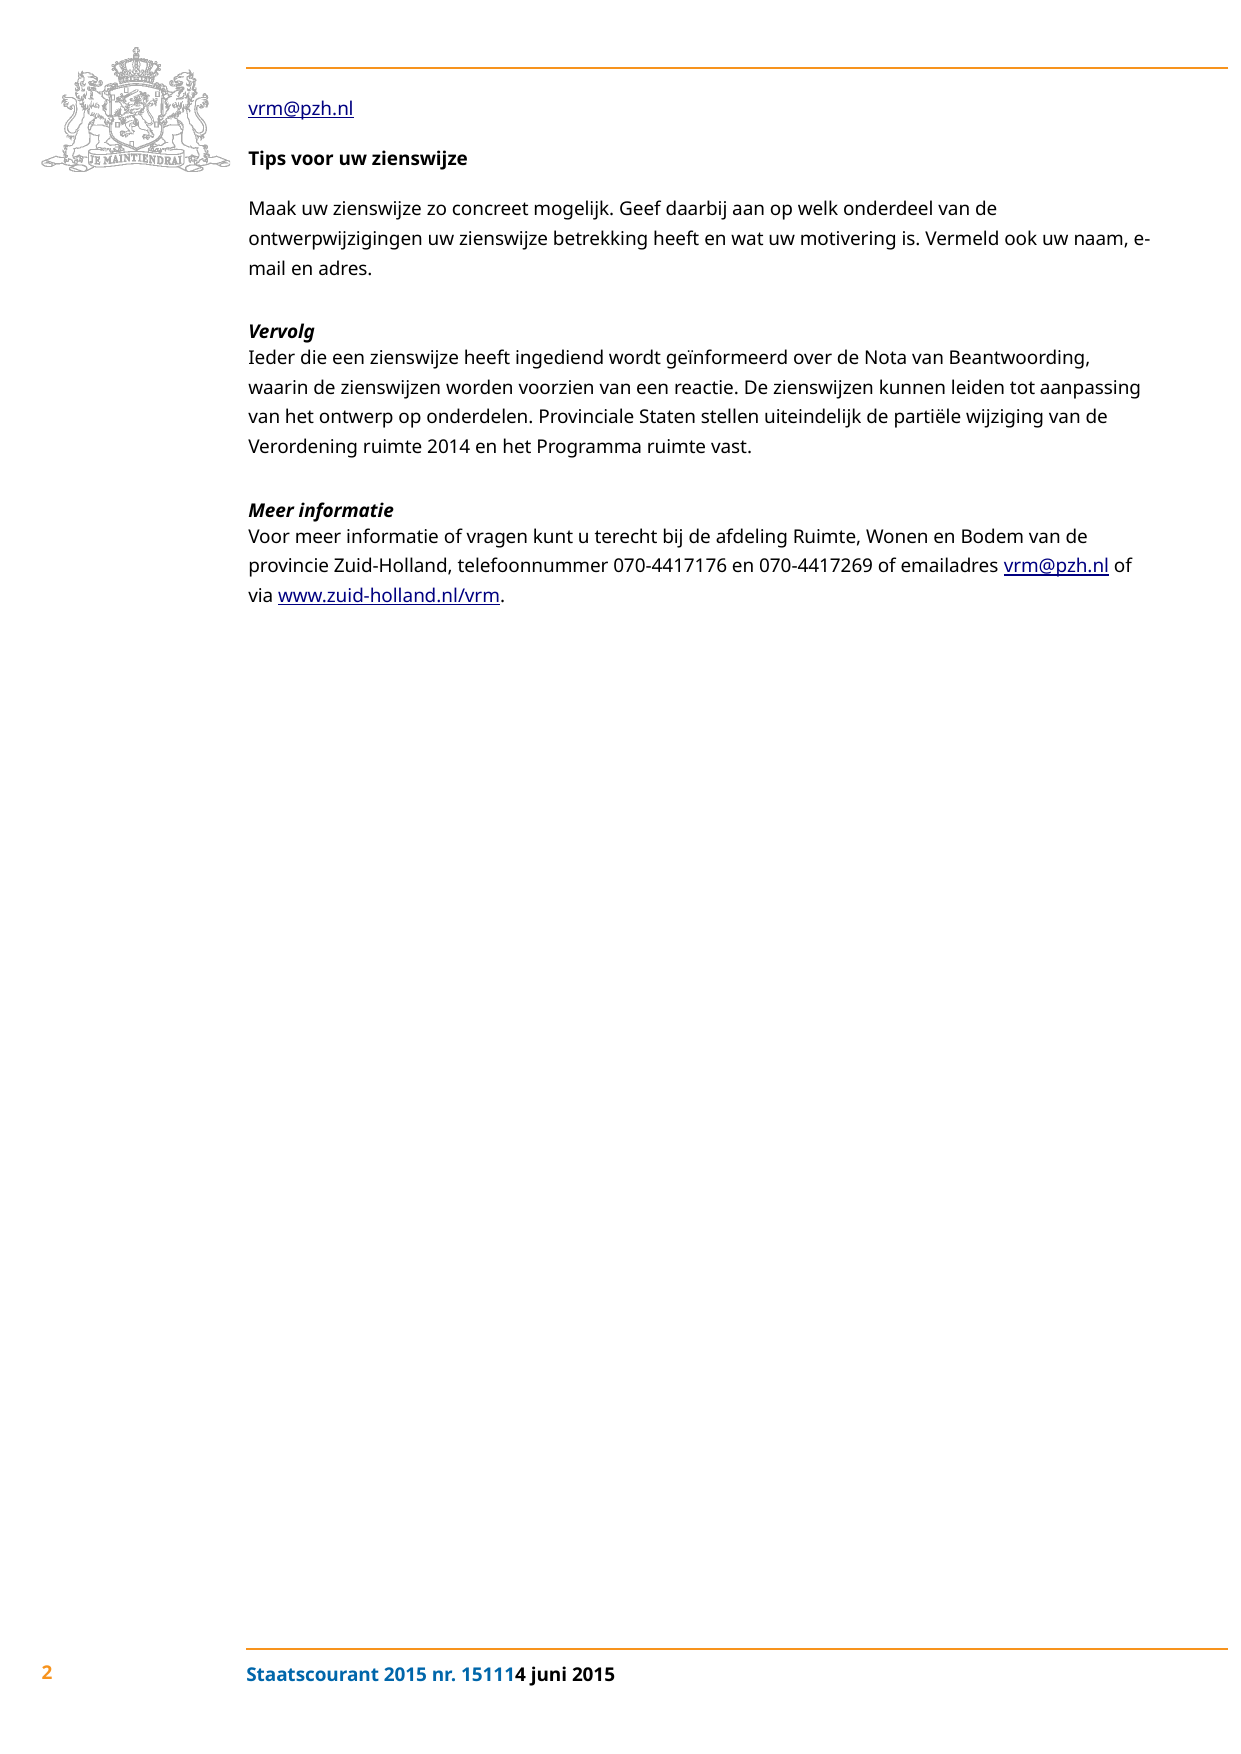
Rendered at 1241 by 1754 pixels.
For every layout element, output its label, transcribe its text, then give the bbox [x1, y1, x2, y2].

text Ieder die een zienswijze heeft ingediend wordt geïnformeerd over de Nota van Beantwoording, waarin de zienswijzen worden voorzien van een reactie. De zienswijzen kunnen leiden tot aanpassing van het ontwerp op onderdelen. Provinciale Staten stellen uiteindelijk de partiële wijziging van de Verordening ruimte 2014 en het Programma ruimte vast. [248, 344, 1152, 459]
text vrm@pzh.nl [248, 95, 1152, 121]
text Meer informatie [248, 497, 1152, 523]
picture [41, 47, 231, 172]
text Voor meer informatie of vragen kunt u terecht bij de afdeling Ruimte, Wonen en Bodem van de provincie Zuid-Holland, telefoonnummer 070-4417176 en 070-4417269 of emailadres vrm@pzh.nl of via www.zuid-holland.nl/vrm. [248, 523, 1152, 608]
text Vervolg [248, 319, 1152, 344]
text Tips voor uw zienswijze [248, 145, 1152, 171]
text Maak uw zienswijze zo concreet mogelijk. Geef daarbij aan op welk onderdeel van de ontwerpwijzigingen uw zienswijze betrekking heeft en wat uw motivering is. Vermeld ook uw naam, e-mail en adres. [248, 196, 1152, 281]
